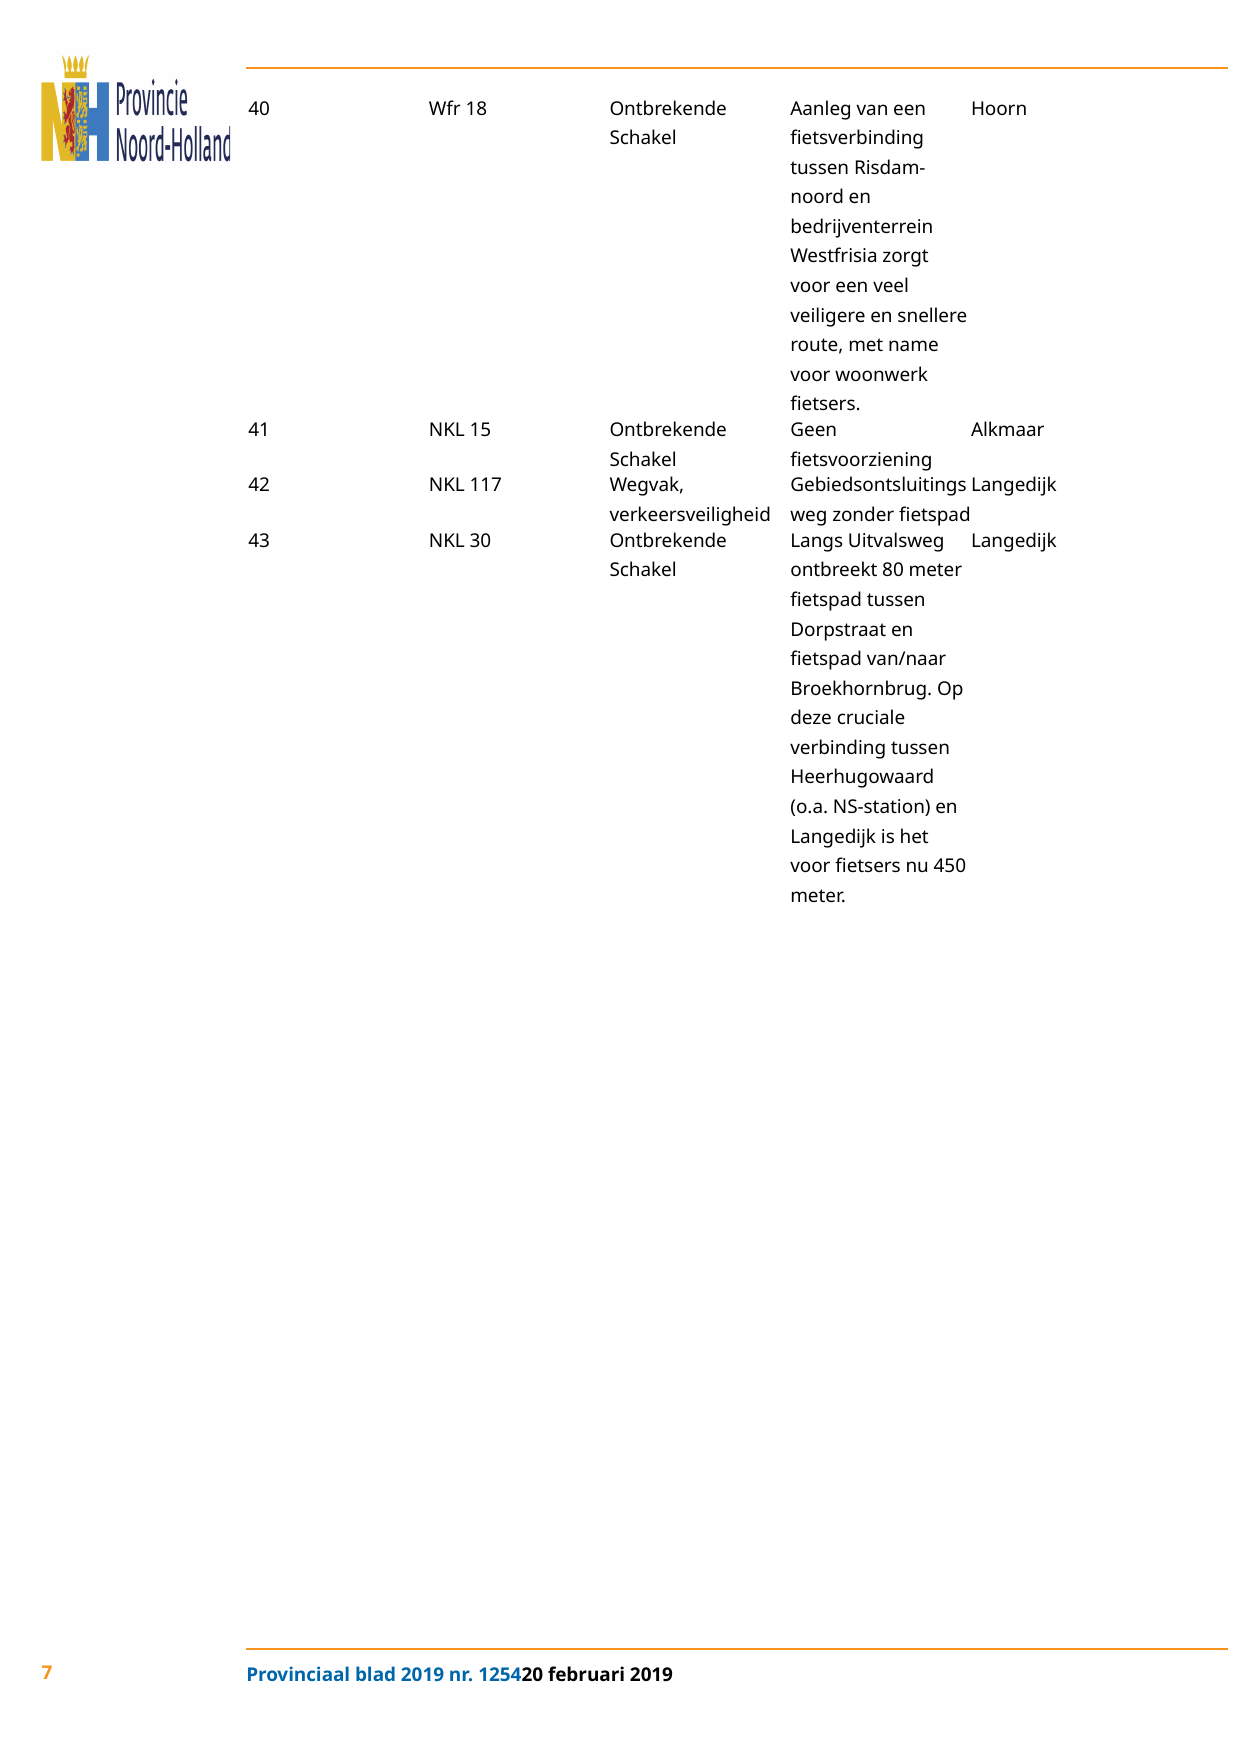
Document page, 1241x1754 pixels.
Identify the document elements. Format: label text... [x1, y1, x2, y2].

table_cell Ontbrekende Schakel [609, 527, 790, 908]
table_cell 42 [248, 472, 429, 527]
table_cell Langedijk [971, 472, 1152, 527]
picture [41, 47, 231, 172]
table_cell Ontbrekende Schakel [609, 416, 790, 472]
table_cell Wegvak, verkeersveiligheid [609, 472, 790, 527]
table_cell 40 [248, 95, 429, 416]
table_cell Alkmaar [971, 416, 1152, 472]
table_cell NKL 15 [429, 416, 609, 472]
table_cell Ontbrekende Schakel [609, 95, 790, 416]
table_cell Langs Uitvalsweg ontbreekt 80 meter fietspad tussen Dorpstraat en fietspad van/naar Broekhornbrug. Op deze cruciale verbinding tussen Heerhugowaard (o.a. NS-station) en Langedijk is het voor fietsers nu 450 meter. [790, 527, 971, 908]
table_cell Wfr 18 [429, 95, 609, 416]
table_cell 41 [248, 416, 429, 472]
table_cell 43 [248, 527, 429, 908]
table_cell Langedijk [971, 527, 1152, 908]
table_cell NKL 117 [429, 472, 609, 527]
table_cell Gebiedsontsluitingsweg zonder fietspad [790, 472, 971, 527]
table_cell Geen fietsvoorziening [790, 416, 971, 472]
table_cell Aanleg van een fietsverbinding tussen Risdam-noord en bedrijventerrein Westfrisia zorgt voor een veel veiligere en snellere route, met name voor woonwerk fietsers. [790, 95, 971, 416]
table_cell Hoorn [971, 95, 1152, 416]
table_cell NKL 30 [429, 527, 609, 908]
